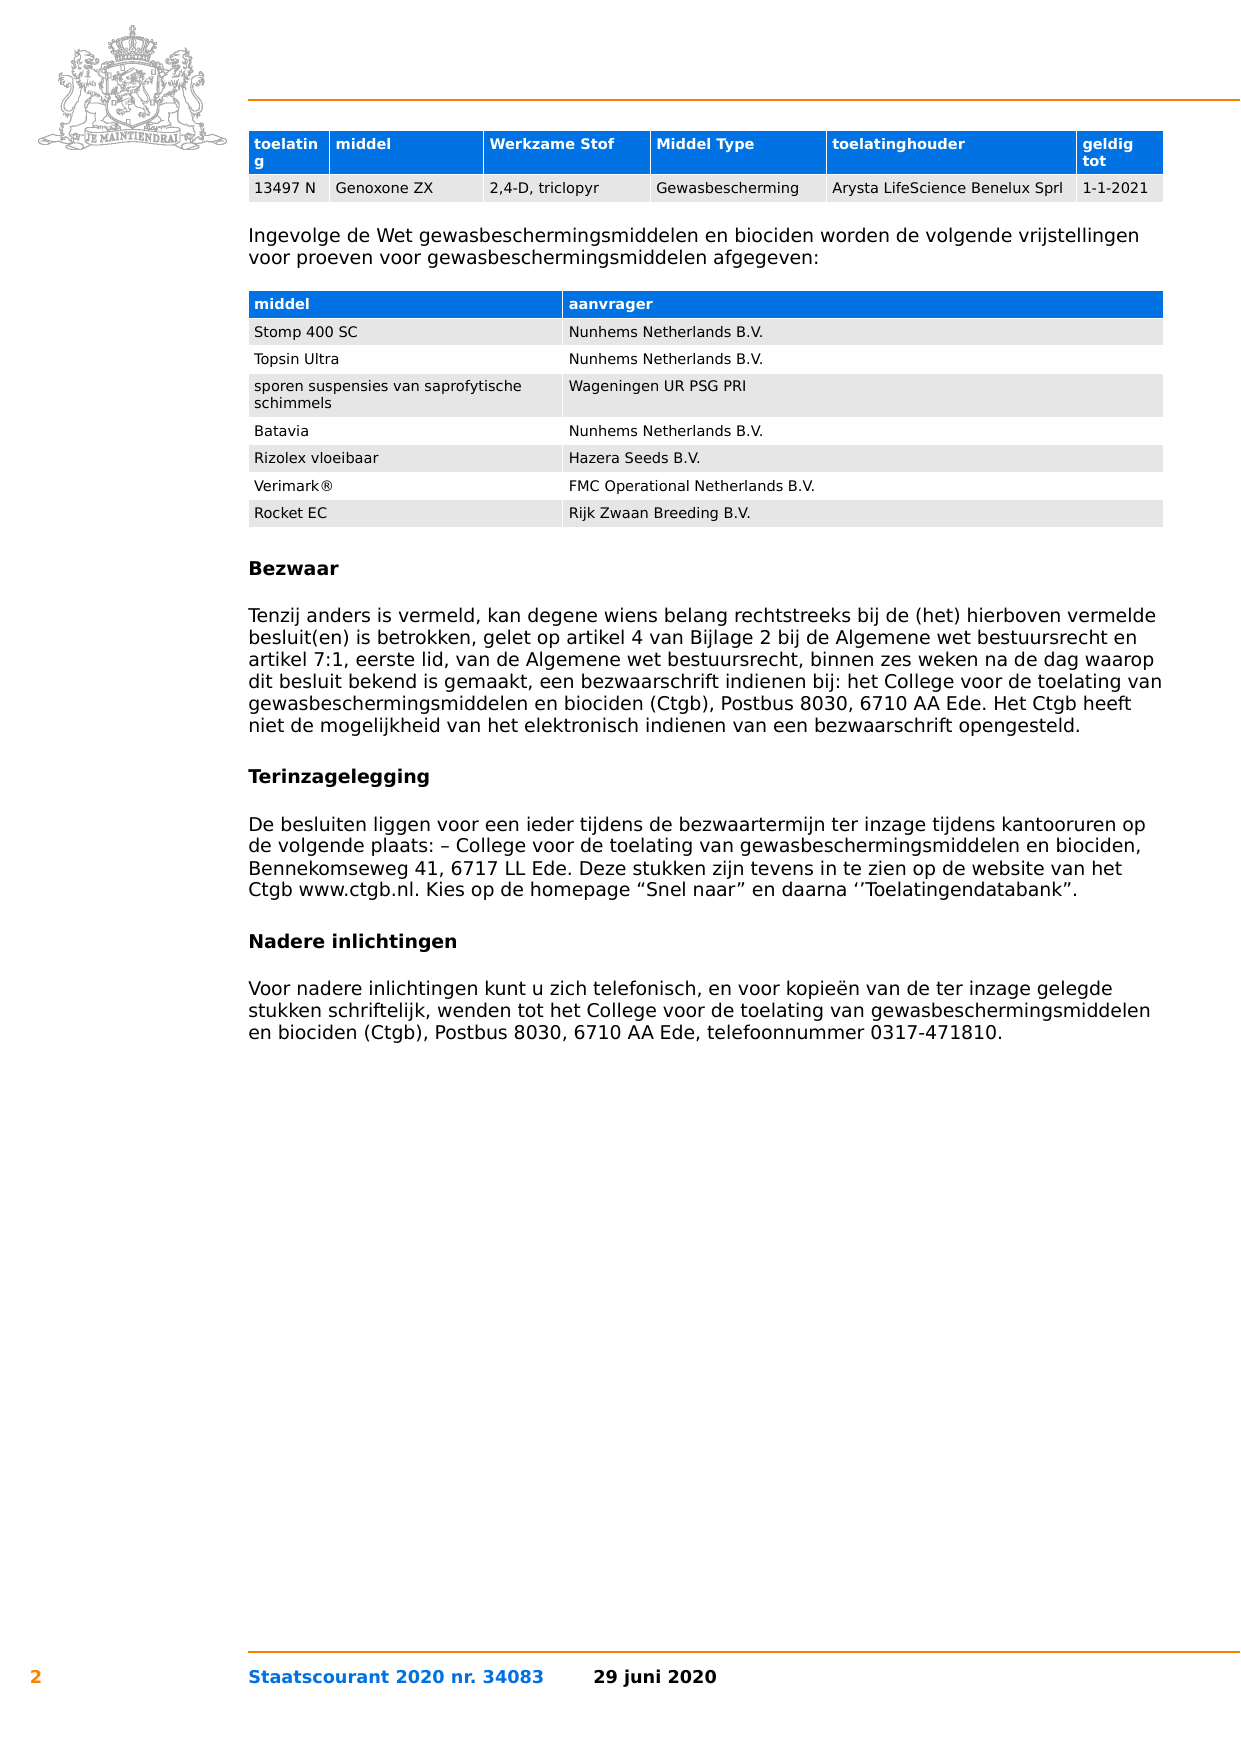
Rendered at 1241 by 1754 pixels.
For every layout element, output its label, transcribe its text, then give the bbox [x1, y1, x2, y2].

table_header Werkzame Stof [484, 131, 650, 174]
table_cell Genoxone ZX [330, 175, 483, 202]
table_cell Batavia [249, 418, 562, 444]
picture [38, 25, 227, 150]
text Tenzij anders is vermeld, kan degene wiens belang rechtstreeks bij de (het) hierboven vermelde besluit(en) is betrokken, gelet op artikel 4 van Bijlage 2 bij de Algemene wet bestuursrecht en artikel 7:1, eerste lid, van de Algemene wet bestuursrecht, binnen zes weken na de dag waarop dit besluit bekend is gemaakt, een bezwaarschrift indienen bij: het College voor de toelating van gewasbeschermingsmiddelen en biociden (Ctgb), Postbus 8030, 6710 AA Ede. Het Ctgb heeft niet de mogelijkheid van het elektronisch indienen van een bezwaarschrift opengesteld. [248, 604, 1163, 736]
table_header toelatinghouder [827, 131, 1076, 174]
table_cell Topsin Ultra [249, 346, 562, 373]
table_cell Rijk Zwaan Breeding B.V. [563, 500, 1163, 527]
table_cell Nunhems Netherlands B.V. [563, 319, 1163, 345]
text De besluiten liggen voor een ieder tijdens de bezwaartermijn ter inzage tijdens kantooruren op de volgende plaats: – College voor de toelating van gewasbeschermingsmiddelen en biociden, Bennekomseweg 41, 6717 LL Ede. Deze stukken zijn tevens in te zien op de website van het Ctgb www.ctgb.nl. Kies op de homepage “Snel naar” en daarna ‘’Toelatingendatabank”. [248, 813, 1163, 901]
table_header middel [330, 131, 483, 174]
subtitle Bezwaar [248, 558, 1163, 579]
table_header Middel Type [651, 131, 826, 174]
table_cell Gewasbescherming [651, 175, 826, 202]
table_cell FMC Operational Netherlands B.V. [563, 473, 1163, 499]
table_cell Nunhems Netherlands B.V. [563, 346, 1163, 373]
text Voor nadere inlichtingen kunt u zich telefonisch, en voor kopieën van de ter inzage gelegde stukken schriftelijk, wenden tot het College voor de toelating van gewasbeschermingsmiddelen en biociden (Ctgb), Postbus 8030, 6710 AA Ede, telefoonnummer 0317-471810. [248, 978, 1163, 1044]
table_cell Rizolex vloeibaar [249, 445, 562, 472]
table_header geldig tot [1077, 131, 1163, 174]
table_cell Stomp 400 SC [249, 319, 562, 345]
table_header toelating [249, 131, 329, 174]
table_cell Hazera Seeds B.V. [563, 445, 1163, 472]
table_cell 1-1-2021 [1077, 175, 1163, 202]
table_header middel [249, 291, 562, 318]
subtitle Nadere inlichtingen [248, 931, 1163, 953]
table_cell Verimark® [249, 473, 562, 499]
table_cell Wageningen UR PSG PRI [563, 374, 1163, 417]
table_header aanvrager [563, 291, 1163, 318]
table_cell Nunhems Netherlands B.V. [563, 418, 1163, 444]
subtitle Terinzagelegging [248, 766, 1163, 788]
table_cell 2,4-D, triclopyr [484, 175, 650, 202]
table_cell 13497 N [249, 175, 329, 202]
table_cell Rocket EC [249, 500, 562, 527]
table_cell sporen suspensies van saprofytische schimmels [249, 374, 562, 417]
text Ingevolge de Wet gewasbeschermingsmiddelen en biociden worden de volgende vrijstellingen voor proeven voor gewasbeschermingsmiddelen afgegeven: [248, 224, 1163, 268]
table_cell Arysta LifeScience Benelux Sprl [827, 175, 1076, 202]
